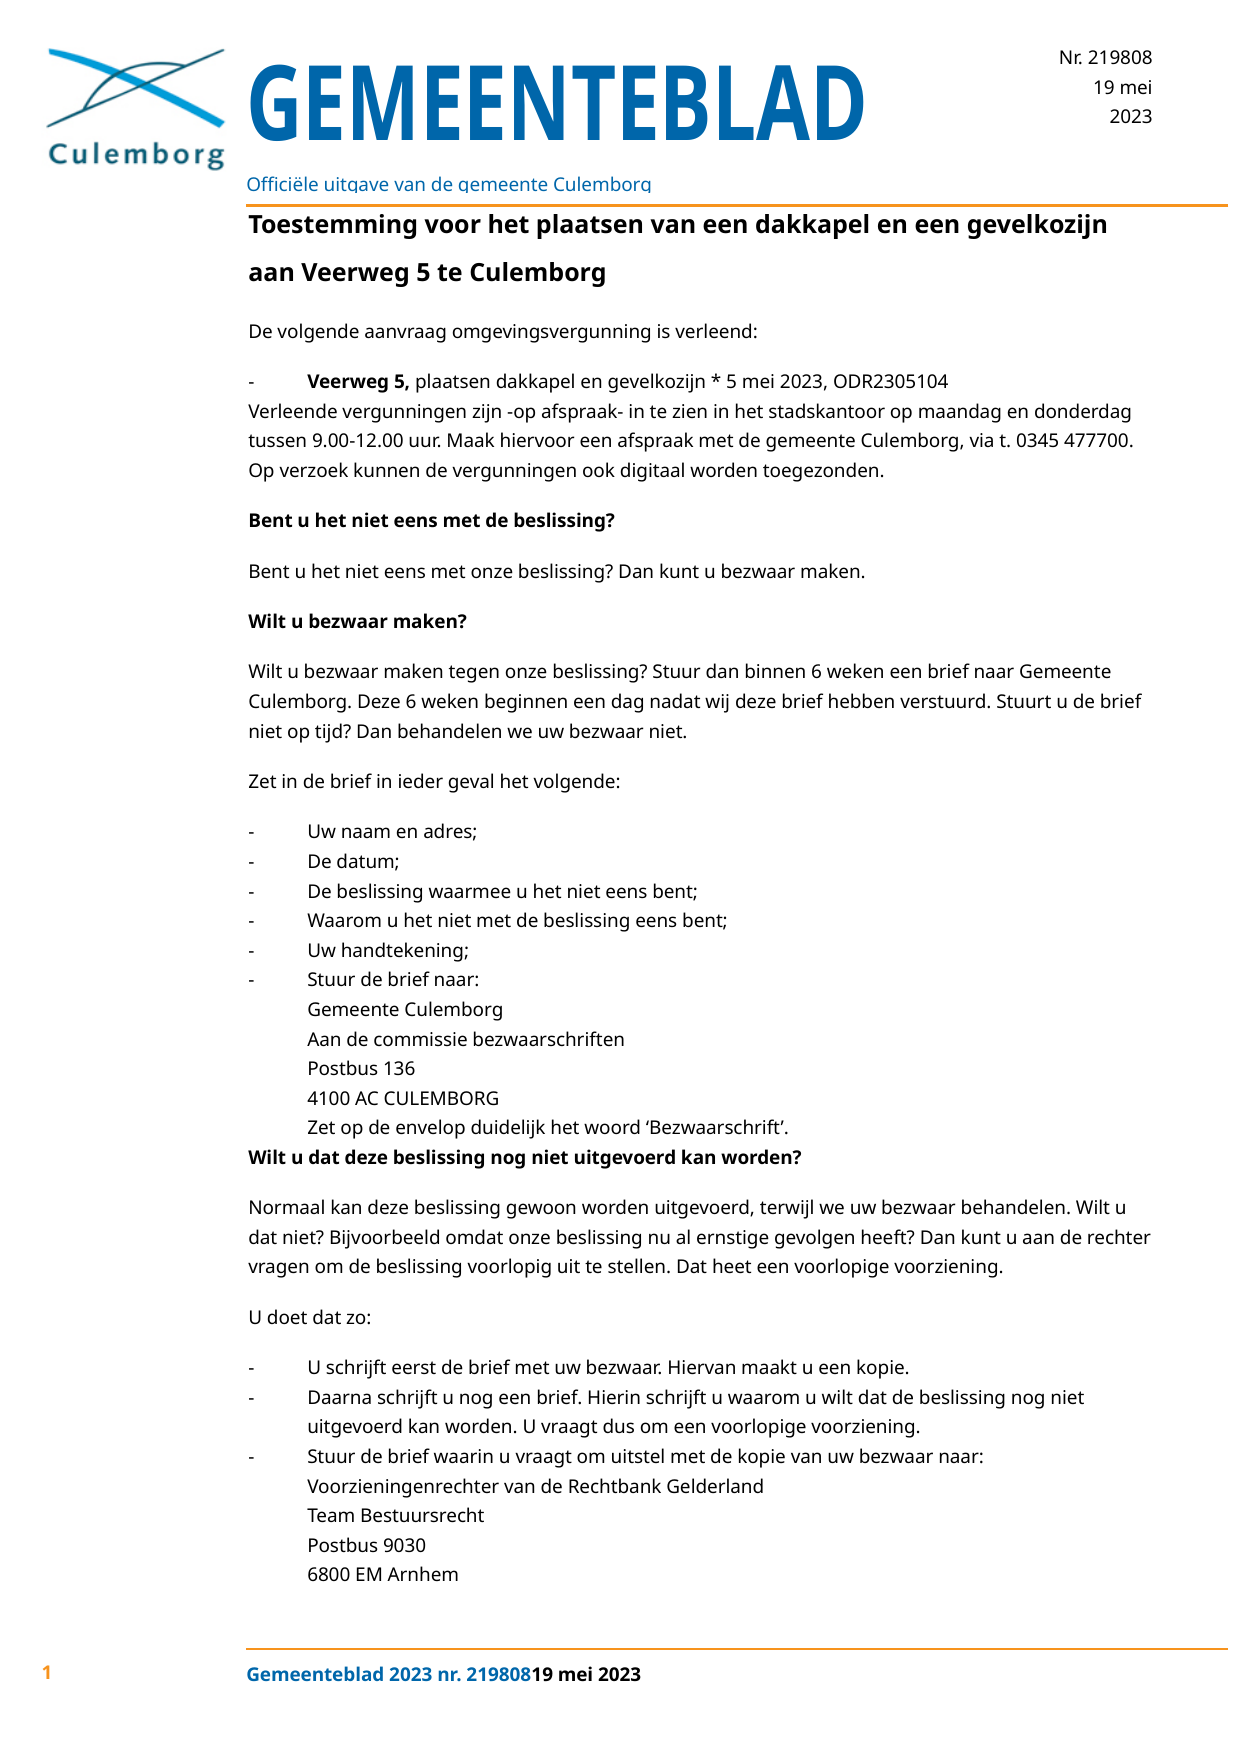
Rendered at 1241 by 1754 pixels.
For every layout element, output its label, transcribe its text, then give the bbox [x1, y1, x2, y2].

list Aan de commissie bezwaarschriften [248, 1026, 1152, 1052]
text Verleende vergunningen zijn -op afspraak- in te zien in het stadskantoor op maandag en donderdag tussen 9.00-12.00 uur. Maak hiervoor een afspraak met de gemeente Culemborg, via t. 0345 477700. Op verzoek kunnen de vergunningen ook digitaal worden toegezonden. [248, 398, 1152, 483]
text Toestemming voor het plaatsen van een dakkapel en een gevelkozijn aan Veerweg 5 te Culemborg [248, 207, 1152, 288]
list Veerweg 5, plaatsen dakkapel en gevelkozijn * 5 mei 2023, ODR2305104 [248, 368, 1152, 394]
text Wilt u bezwaar maken? [248, 608, 1152, 634]
list Stuur de brief waarin u vraagt om uitstel met de kopie van uw bezwaar naar: [248, 1443, 1152, 1469]
text Zet in de brief in ieder geval het volgende: [248, 768, 1152, 794]
list Uw handtekening; [248, 937, 1152, 963]
text Normaal kan deze beslissing gewoon worden uitgevoerd, terwijl we uw bezwaar behandelen. Wilt u dat niet? Bijvoorbeeld omdat onze beslissing nu al ernstige gevolgen heeft? Dan kunt u aan de rechter vragen om de beslissing voorlopig uit te stellen. Dat heet een voorlopige voorziening. [248, 1194, 1152, 1279]
list De beslissing waarmee u het niet eens bent; [248, 878, 1152, 904]
list Uw naam en adres; [248, 819, 1152, 844]
text Bent u het niet eens met onze beslissing? Dan kunt u bezwaar maken. [248, 558, 1152, 584]
list Daarna schrijft u nog een brief. Hierin schrijft u waarom u wilt dat de beslissing nog niet uitgevoerd kan worden. U vraagt dus om een voorlopige voorziening. [248, 1384, 1152, 1439]
text Wilt u dat deze beslissing nog niet uitgevoerd kan worden? [248, 1144, 1152, 1170]
text U doet dat zo: [248, 1304, 1152, 1330]
list Gemeente Culemborg [248, 996, 1152, 1022]
list Postbus 9030 [248, 1532, 1152, 1558]
list Stuur de brief naar: [248, 967, 1152, 992]
list 6800 EM Arnhem [248, 1562, 1152, 1587]
picture [41, 47, 231, 172]
list De datum; [248, 848, 1152, 874]
list U schrijft eerst de brief met uw bezwaar. Hiervan maakt u een kopie. [248, 1354, 1152, 1380]
list Team Bestuursrecht [248, 1502, 1152, 1528]
text Bent u het niet eens met de beslissing? [248, 507, 1152, 533]
text De volgende aanvraag omgevingsvergunning is verleend: [248, 318, 1152, 344]
text Wilt u bezwaar maken tegen onze beslissing? Stuur dan binnen 6 weken een brief naar Gemeente Culemborg. Deze 6 weken beginnen een dag nadat wij deze brief hebben verstuurd. Stuurt u de brief niet op tijd? Dan behandelen we uw bezwaar niet. [248, 659, 1152, 744]
list Voorzieningenrechter van de Rechtbank Gelderland [248, 1473, 1152, 1499]
list Waarom u het niet met de beslissing eens bent; [248, 907, 1152, 933]
list 4100 AC CULEMBORG [248, 1085, 1152, 1111]
list Zet op de envelop duidelijk het woord ‘Bezwaarschrift’. [248, 1114, 1152, 1140]
list Postbus 136 [248, 1055, 1152, 1081]
